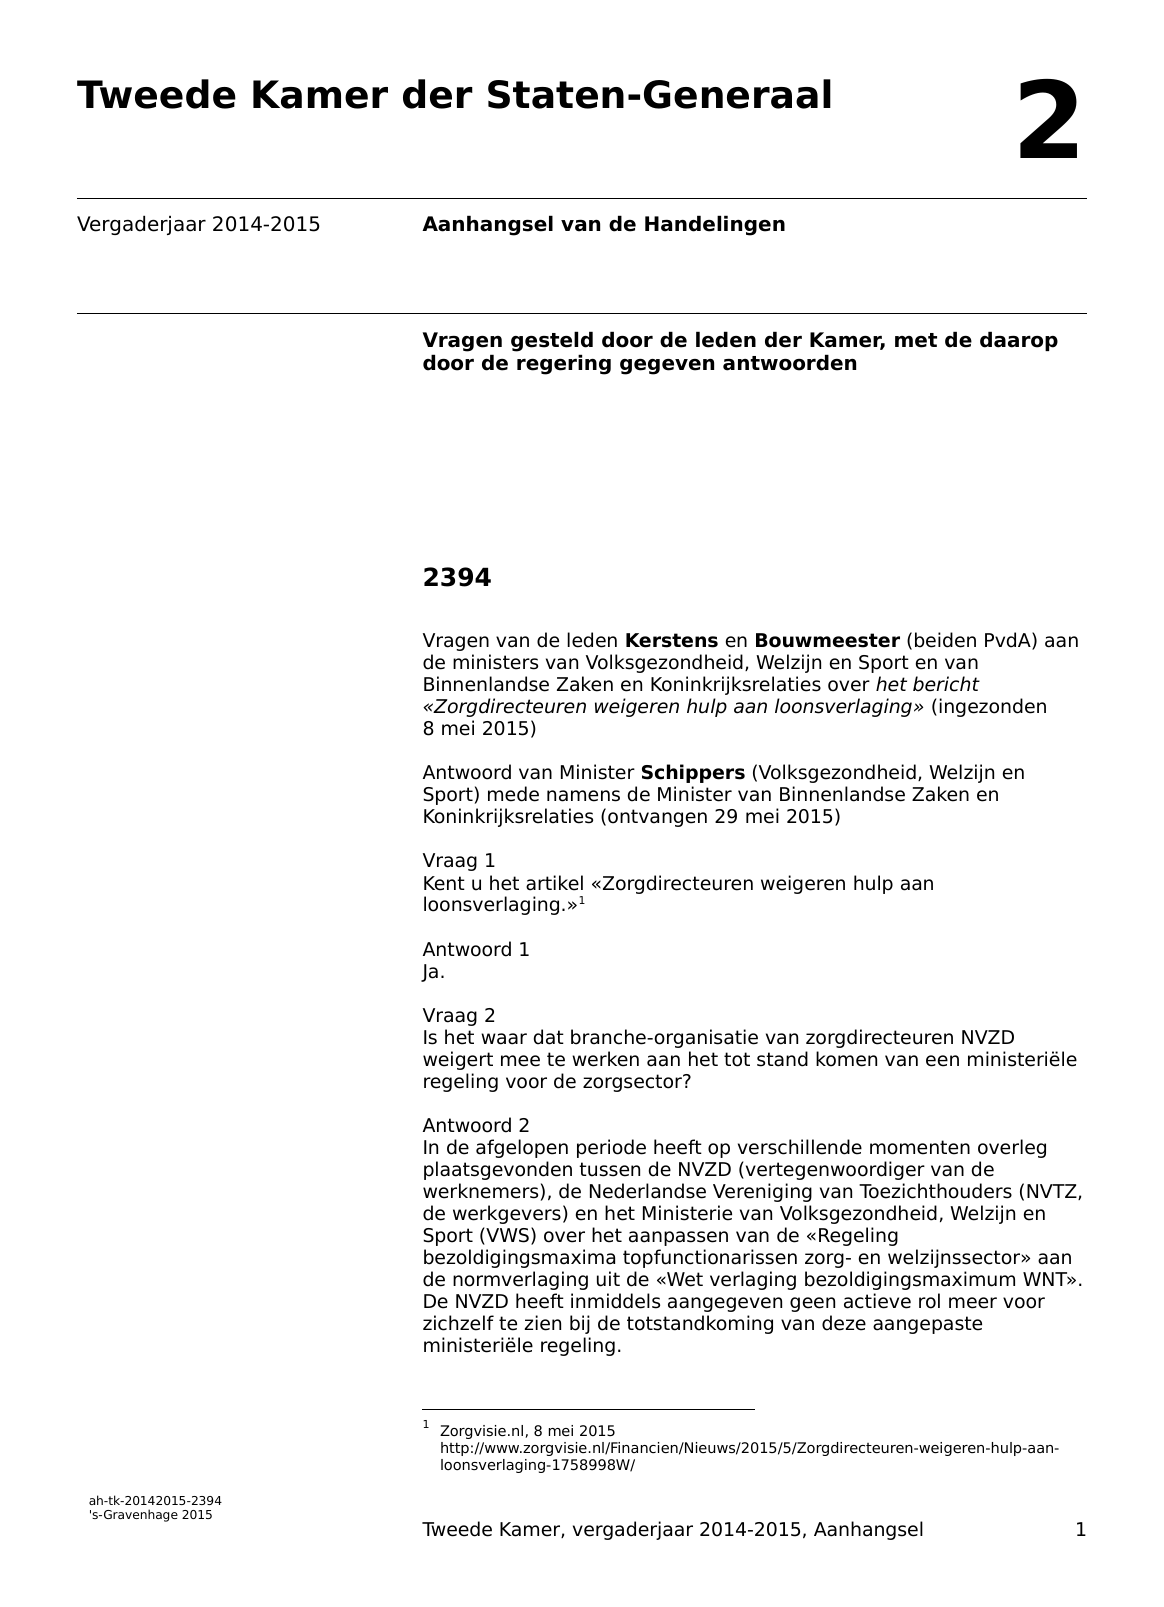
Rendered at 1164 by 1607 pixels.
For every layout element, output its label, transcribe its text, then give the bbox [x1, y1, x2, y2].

table_header Tweede Kamer der Staten-Generaal [77, 59, 886, 198]
text Ja. [422, 961, 1087, 982]
text Vraag 1 [422, 850, 1087, 872]
text Is het waar dat branche-organisatie van zorgdirecteuren NVZD weigert mee te werken aan het tot stand komen van een ministeriële regeling voor de zorgsector? [422, 1027, 1087, 1093]
text Antwoord 1 [422, 938, 1087, 961]
text In de afgelopen periode heeft op verschillende momenten overleg plaatsgevonden tussen de NVZD (vertegenwoordiger van de werknemers), de Nederlandse Vereniging van Toezichthouders (NVTZ, de werkgevers) en het Ministerie van Volksgezondheid, Welzijn en Sport (VWS) over het aanpassen van de «Regeling bezoldigingsmaxima topfunctionarissen zorg- en welzijnssector» aan de normverlaging uit de «Wet verlaging bezoldigingsmaximum WNT». De NVZD heeft inmiddels aangegeven geen actieve rol meer voor zichzelf te zien bij de totstandkoming van deze aangepaste ministeriële regeling. [422, 1137, 1087, 1357]
text 2394 [422, 563, 1087, 592]
table_cell Aanhangsel van de Handelingen [422, 199, 1087, 313]
text Zorgvisie.nl, 8 mei 2015 http://www.zorgvisie.nl/Financien/Nieuws/2015/5/Zorgdirecteuren-weigeren-hulp-aan-loonsverlaging-1758998W/ [422, 1418, 1087, 1474]
text Vragen van de leden Kerstens en Bouwmeester (beiden PvdA) aan de ministers van Volksgezondheid, Welzijn en Sport en van Binnenlandse Zaken en Koninkrijksrelaties over het bericht «Zorgdirecteuren weigeren hulp aan loonsverlaging» (ingezonden 8 mei 2015) [422, 630, 1087, 740]
text 's-Gravenhage 2015 [88, 1508, 323, 1522]
table_cell Vergaderjaar 2014-2015 [77, 199, 422, 313]
text Antwoord van Minister Schippers (Volksgezondheid, Welzijn en Sport) mede namens de Minister van Binnenlandse Zaken en Koninkrijksrelaties (ontvangen 29 mei 2015) [422, 762, 1087, 828]
text Antwoord 2 [422, 1115, 1087, 1137]
text Vraag 2 [422, 1005, 1087, 1027]
table_header 2 [886, 59, 1087, 198]
table_cell [77, 314, 422, 375]
text Kent u het artikel «Zorgdirecteuren weigeren hulp aan loonsverlaging.» [422, 872, 1087, 916]
text ah-tk-20142015-2394 [88, 1494, 323, 1508]
table_cell Vragen gesteld door de leden der Kamer, met de daarop door de regering gegeven antwoorden [422, 314, 1087, 375]
